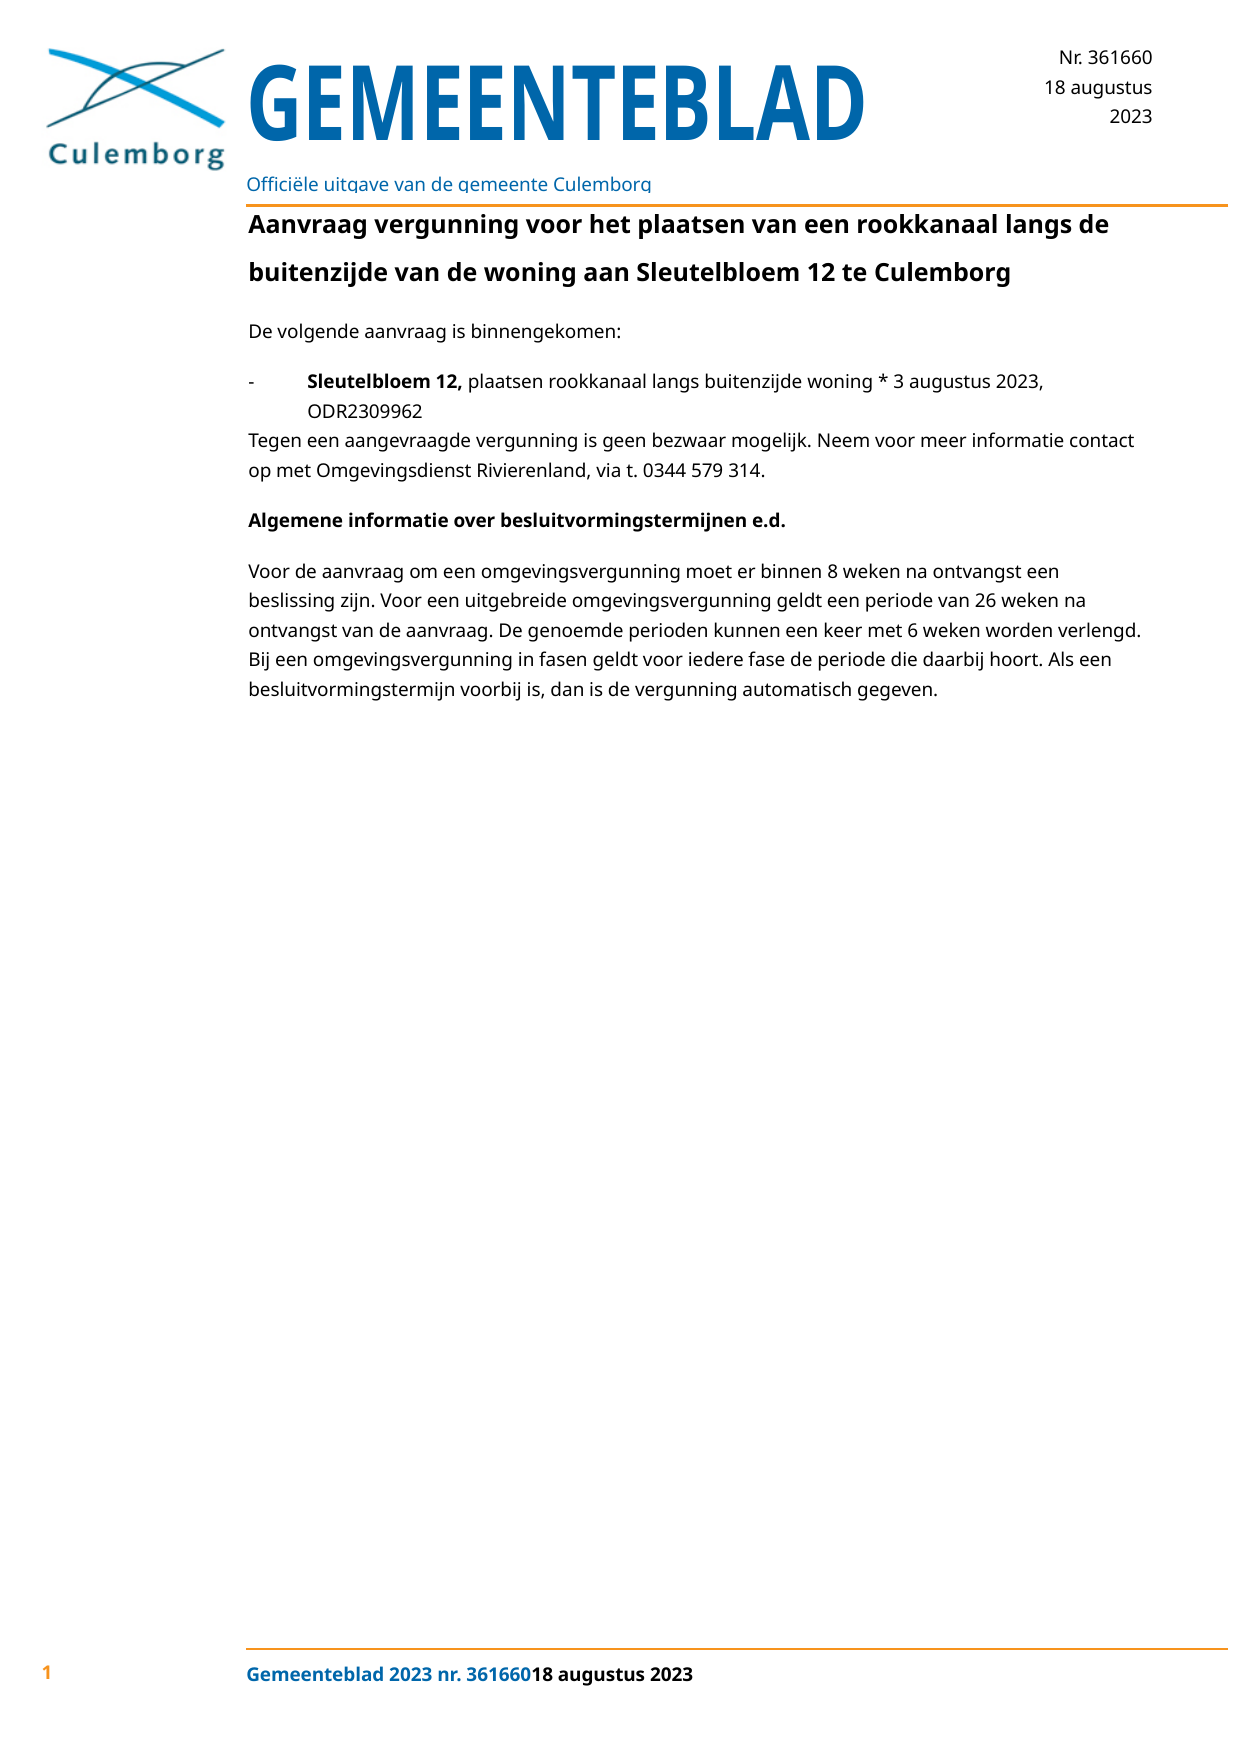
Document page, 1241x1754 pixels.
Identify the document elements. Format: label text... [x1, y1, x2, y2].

text De volgende aanvraag is binnengekomen: [248, 318, 1152, 344]
text Algemene informatie over besluitvormingstermijnen e.d. [248, 507, 1152, 533]
list Sleutelbloem 12, plaatsen rookkanaal langs buitenzijde woning * 3 augustus 2023, ODR2309962 [248, 368, 1152, 424]
text Tegen een aangevraagde vergunning is geen bezwaar mogelijk. Neem voor meer informatie contact op met Omgevingsdienst Rivierenland, via t. 0344 579 314. [248, 427, 1152, 483]
text Voor de aanvraag om een omgevingsvergunning moet er binnen 8 weken na ontvangst een beslissing zijn. Voor een uitgebreide omgevingsvergunning geldt een periode van 26 weken na ontvangst van de aanvraag. De genoemde perioden kunnen een keer met 6 weken worden verlengd. Bij een omgevingsvergunning in fasen geldt voor iedere fase de periode die daarbij hoort. Als een besluitvormingstermijn voorbij is, dan is de vergunning automatisch gegeven. [248, 558, 1152, 702]
text Aanvraag vergunning voor het plaatsen van een rookkanaal langs de buitenzijde van de woning aan Sleutelbloem 12 te Culemborg [248, 207, 1152, 288]
picture [41, 47, 231, 172]
